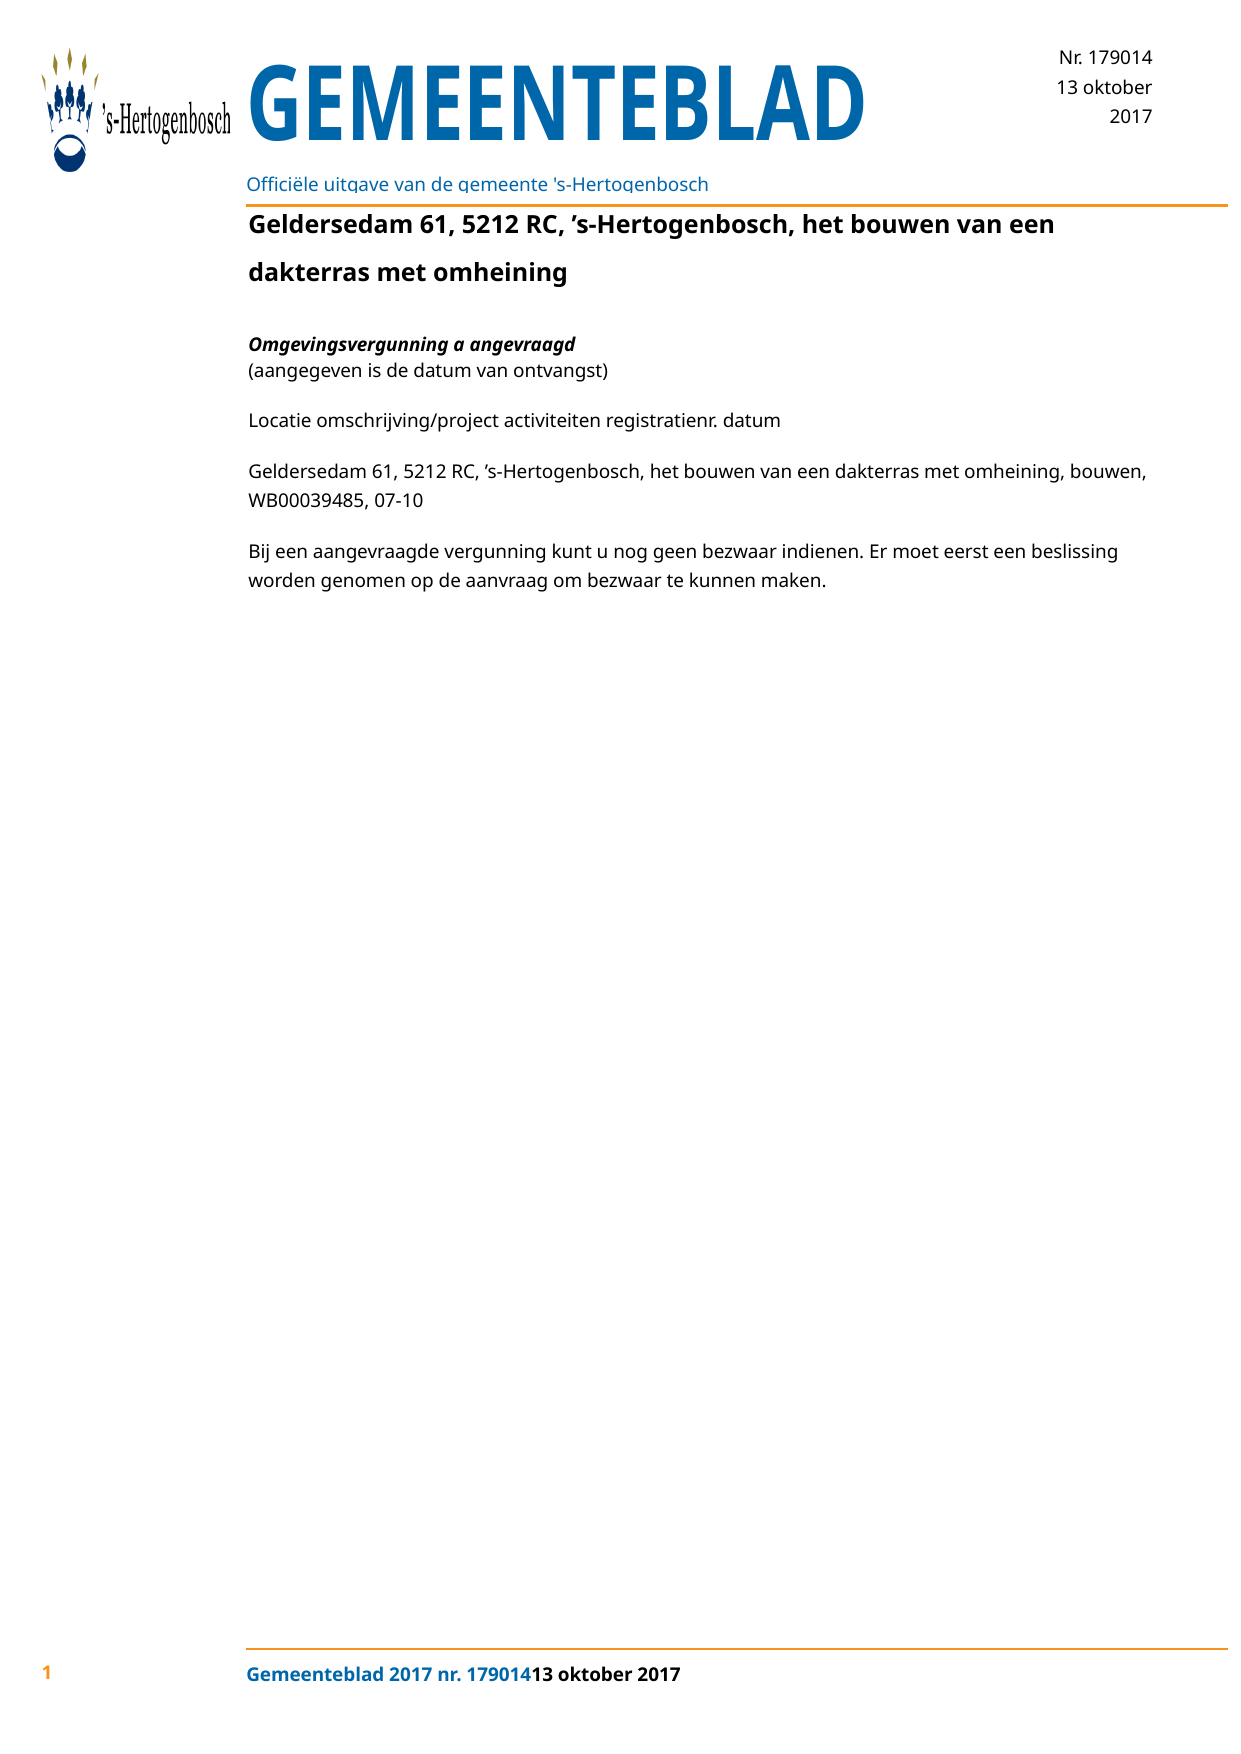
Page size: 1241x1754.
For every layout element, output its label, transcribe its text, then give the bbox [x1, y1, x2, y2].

text (aangegeven is de datum van ontvangst) [248, 357, 1152, 383]
text Bij een aangevraagde vergunning kunt u nog geen bezwaar indienen. Er moet eerst een beslissing worden genomen op de aanvraag om bezwaar te kunnen maken. [248, 538, 1152, 593]
text Geldersedam 61, 5212 RC, ’s-Hertogenbosch, het bouwen van een dakterras met omheining [248, 207, 1152, 288]
text Omgevingsvergunning a angevraagd [248, 331, 1152, 357]
picture [41, 47, 231, 172]
text Geldersedam 61, 5212 RC, ’s-Hertogenbosch, het bouwen van een dakterras met omheining, bouwen, WB00039485, 07-10 [248, 458, 1152, 513]
text Locatie omschrijving/project activiteiten registratienr. datum [248, 408, 1152, 433]
